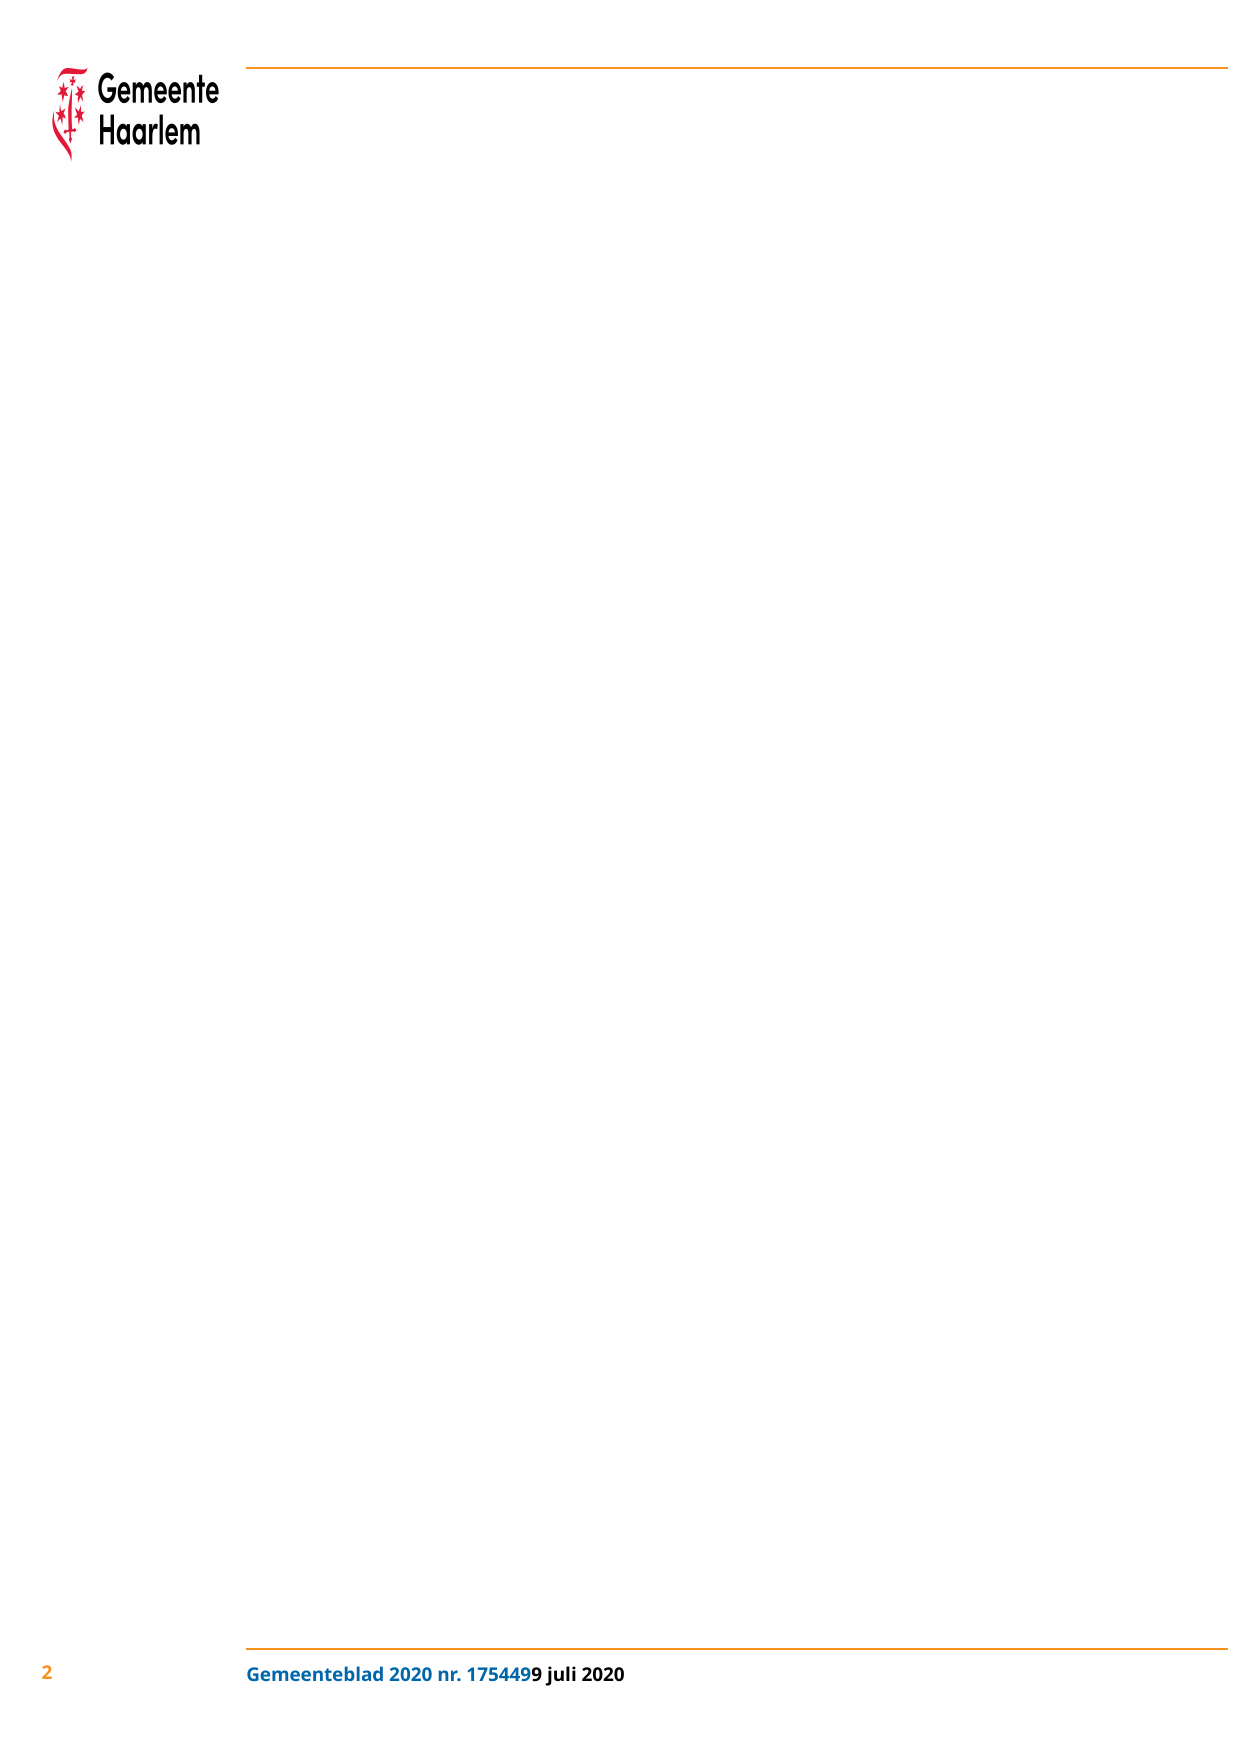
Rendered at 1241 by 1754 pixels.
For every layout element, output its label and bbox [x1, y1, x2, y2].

picture [41, 47, 231, 172]
